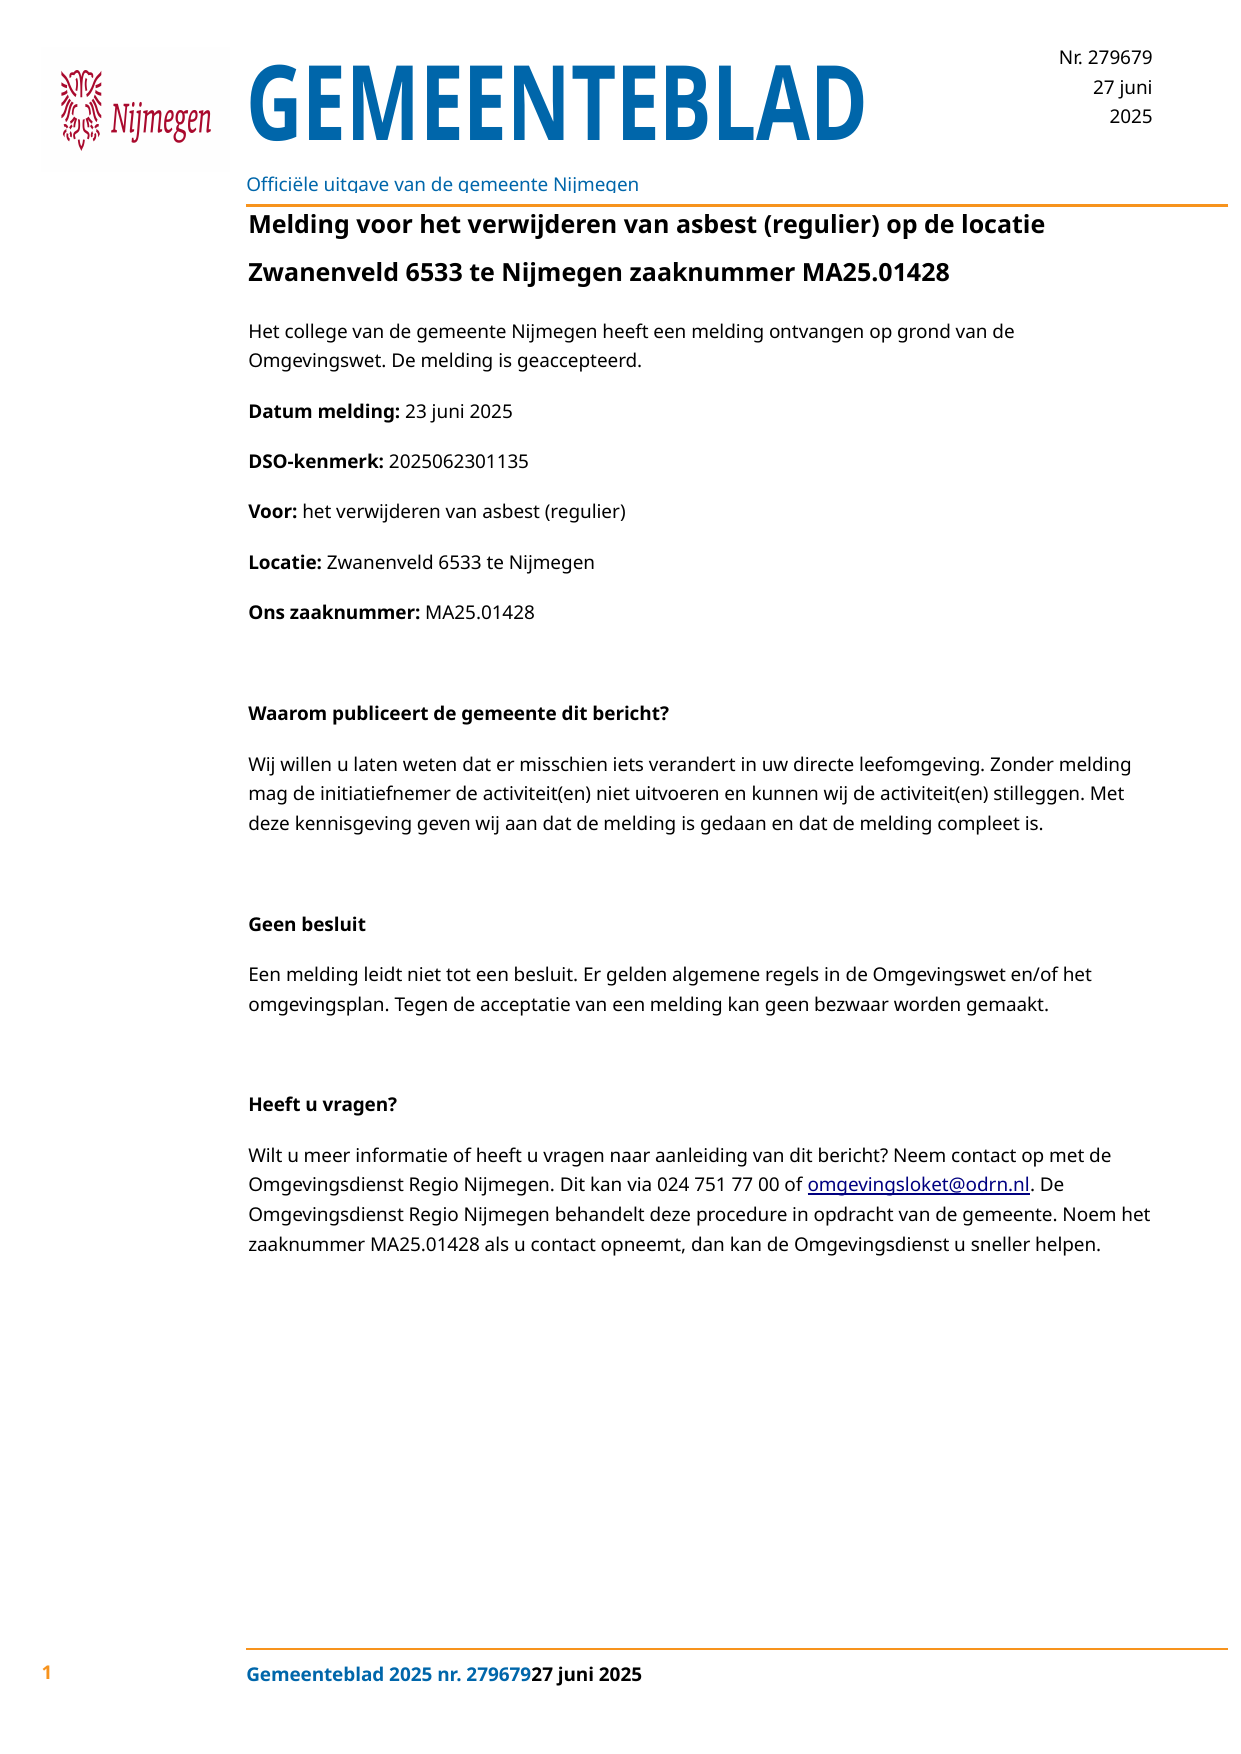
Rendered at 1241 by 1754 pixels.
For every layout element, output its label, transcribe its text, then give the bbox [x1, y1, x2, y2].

picture [41, 47, 231, 172]
text Waarom publiceert de gemeente dit bericht? [248, 700, 1152, 726]
text Datum melding: 23 juni 2025 [248, 398, 1152, 424]
text DSO-kenmerk: 2025062301135 [248, 448, 1152, 474]
text Het college van de gemeente Nijmegen heeft een melding ontvangen op grond van de Omgevingswet. De melding is geaccepteerd. [248, 318, 1152, 373]
text Wilt u meer informatie of heeft u vragen naar aanleiding van dit bericht? Neem contact op met de Omgevingsdienst Regio Nijmegen. Dit kan via 024 751 77 00 of omgevingsloket@odrn.nl. De Omgevingsdienst Regio Nijmegen behandelt deze procedure in opdracht van de gemeente. Noem het zaaknummer MA25.01428 als u contact opneemt, dan kan de Omgevingsdienst u sneller helpen. [248, 1142, 1152, 1257]
text Heeft u vragen? [248, 1092, 1152, 1117]
text Voor: het verwijderen van asbest (regulier) [248, 499, 1152, 524]
text Wij willen u laten weten dat er misschien iets verandert in uw directe leefomgeving. Zonder melding mag de initiatiefnemer de activiteit(en) niet uitvoeren en kunnen wij de activiteit(en) stilleggen. Met deze kennisgeving geven wij aan dat de melding is gedaan en dat de melding compleet is. [248, 751, 1152, 836]
text Ons zaaknummer: MA25.01428 [248, 599, 1152, 625]
text Melding voor het verwijderen van asbest (regulier) op de locatie Zwanenveld 6533 te Nijmegen zaaknummer MA25.01428 [248, 207, 1152, 288]
text Geen besluit [248, 911, 1152, 937]
text Locatie: Zwanenveld 6533 te Nijmegen [248, 549, 1152, 575]
text Een melding leidt niet tot een besluit. Er gelden algemene regels in de Omgevingswet en/of het omgevingsplan. Tegen de acceptatie van een melding kan geen bezwaar worden gemaakt. [248, 961, 1152, 1017]
